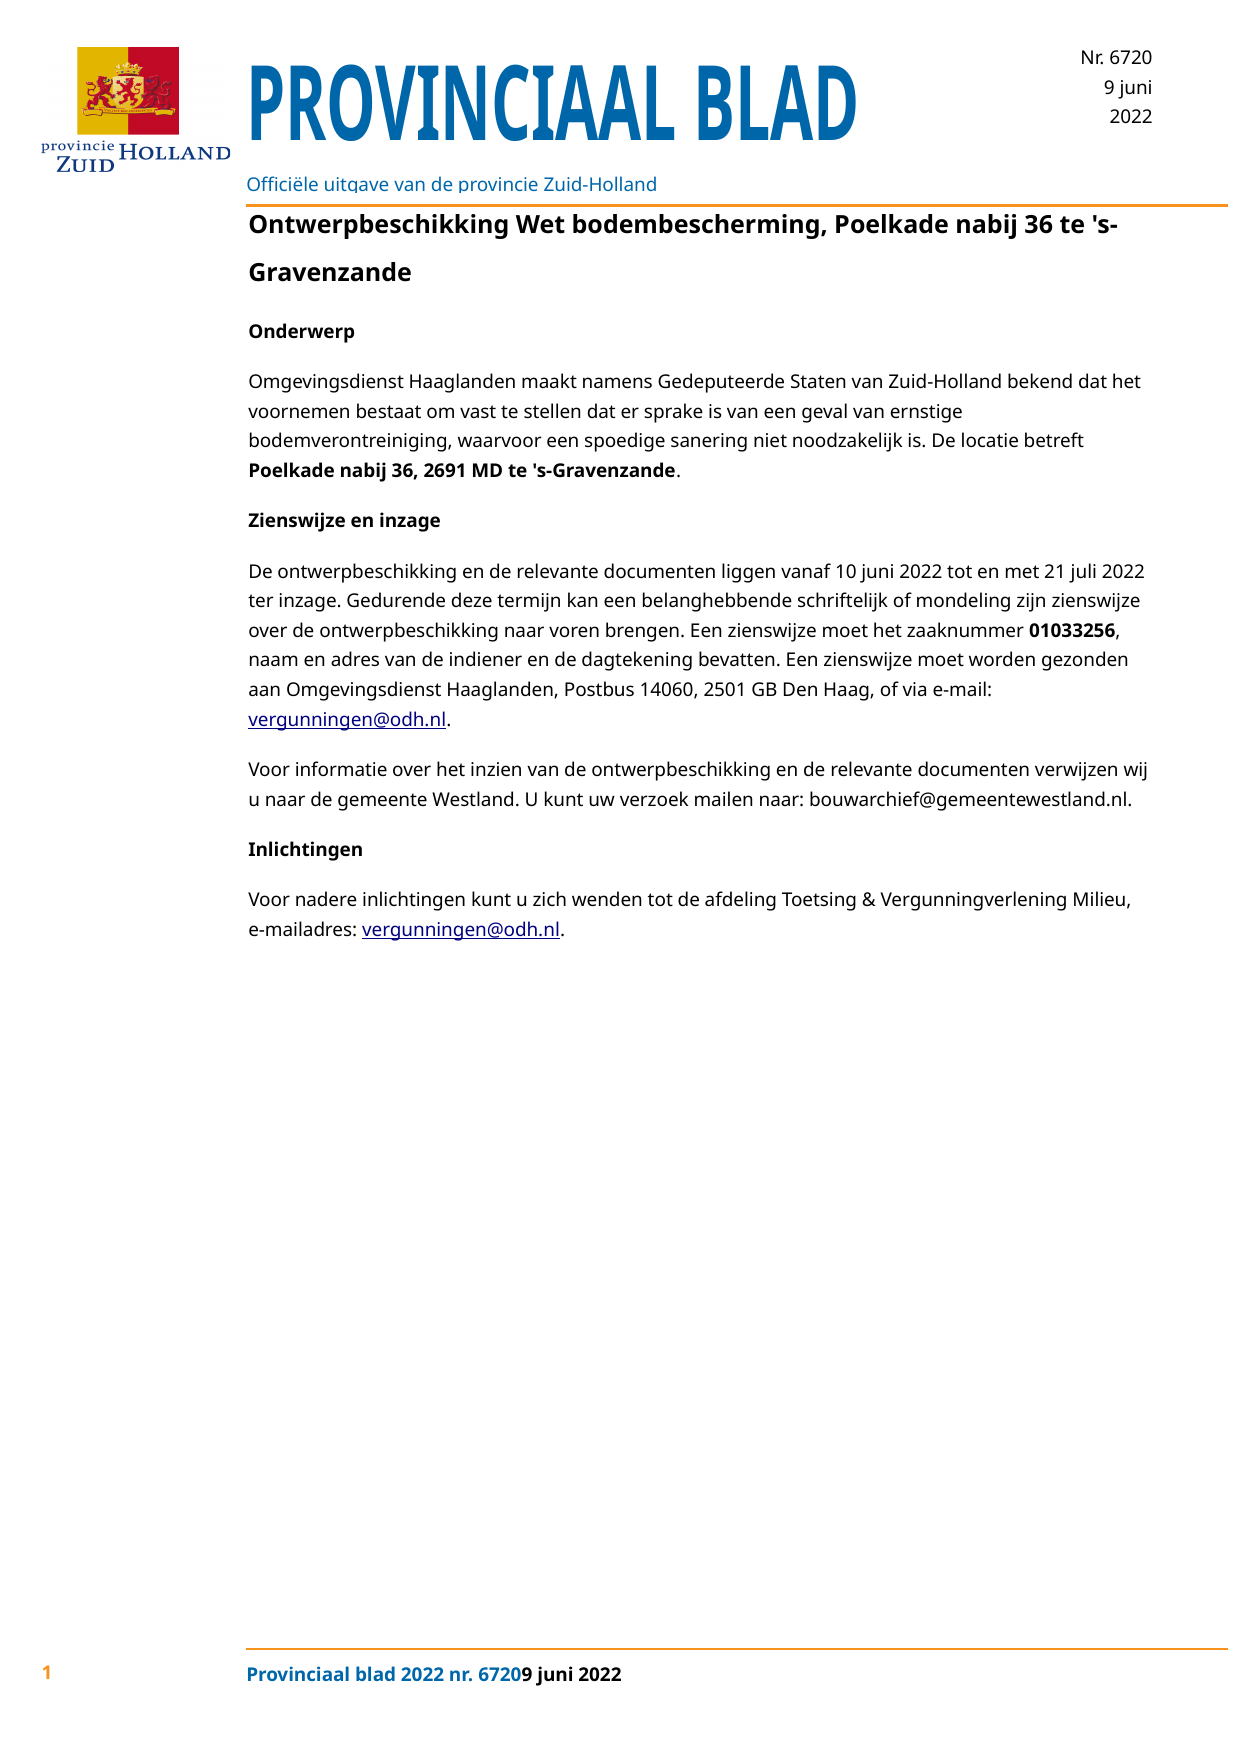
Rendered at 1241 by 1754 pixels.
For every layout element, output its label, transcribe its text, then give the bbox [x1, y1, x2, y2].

text Voor informatie over het inzien van de ontwerpbeschikking en de relevante documenten verwijzen wij u naar de gemeente Westland. U kunt uw verzoek mailen naar: bouwarchief@gemeentewestland.nl. [248, 756, 1152, 812]
text Ontwerpbeschikking Wet bodembescherming, Poelkade nabij 36 te 's-Gravenzande [248, 207, 1152, 288]
text Inlichtingen [248, 836, 1152, 862]
picture [41, 47, 231, 172]
text Voor nadere inlichtingen kunt u zich wenden tot de afdeling Toetsing & Vergunningverlening Milieu, e-mailadres: vergunningen@odh.nl. [248, 887, 1152, 942]
text Omgevingsdienst Haaglanden maakt namens Gedeputeerde Staten van Zuid-Holland bekend dat het voornemen bestaat om vast te stellen dat er sprake is van een geval van ernstige bodemverontreiniging, waarvoor een spoedige sanering niet noodzakelijk is. De locatie betreft Poelkade nabij 36, 2691 MD te 's-Gravenzande. [248, 368, 1152, 483]
text Onderwerp [248, 318, 1152, 344]
text De ontwerpbeschikking en de relevante documenten liggen vanaf 10 juni 2022 tot en met 21 juli 2022 ter inzage. Gedurende deze termijn kan een belanghebbende schriftelijk of mondeling zijn zienswijze over de ontwerpbeschikking naar voren brengen. Een zienswijze moet het zaaknummer 01033256, naam en adres van de indiener en de dagtekening bevatten. Een zienswijze moet worden gezonden aan Omgevingsdienst Haaglanden, Postbus 14060, 2501 GB Den Haag, of via e-mail: vergunningen@odh.nl. [248, 558, 1152, 732]
text Zienswijze en inzage [248, 507, 1152, 533]
